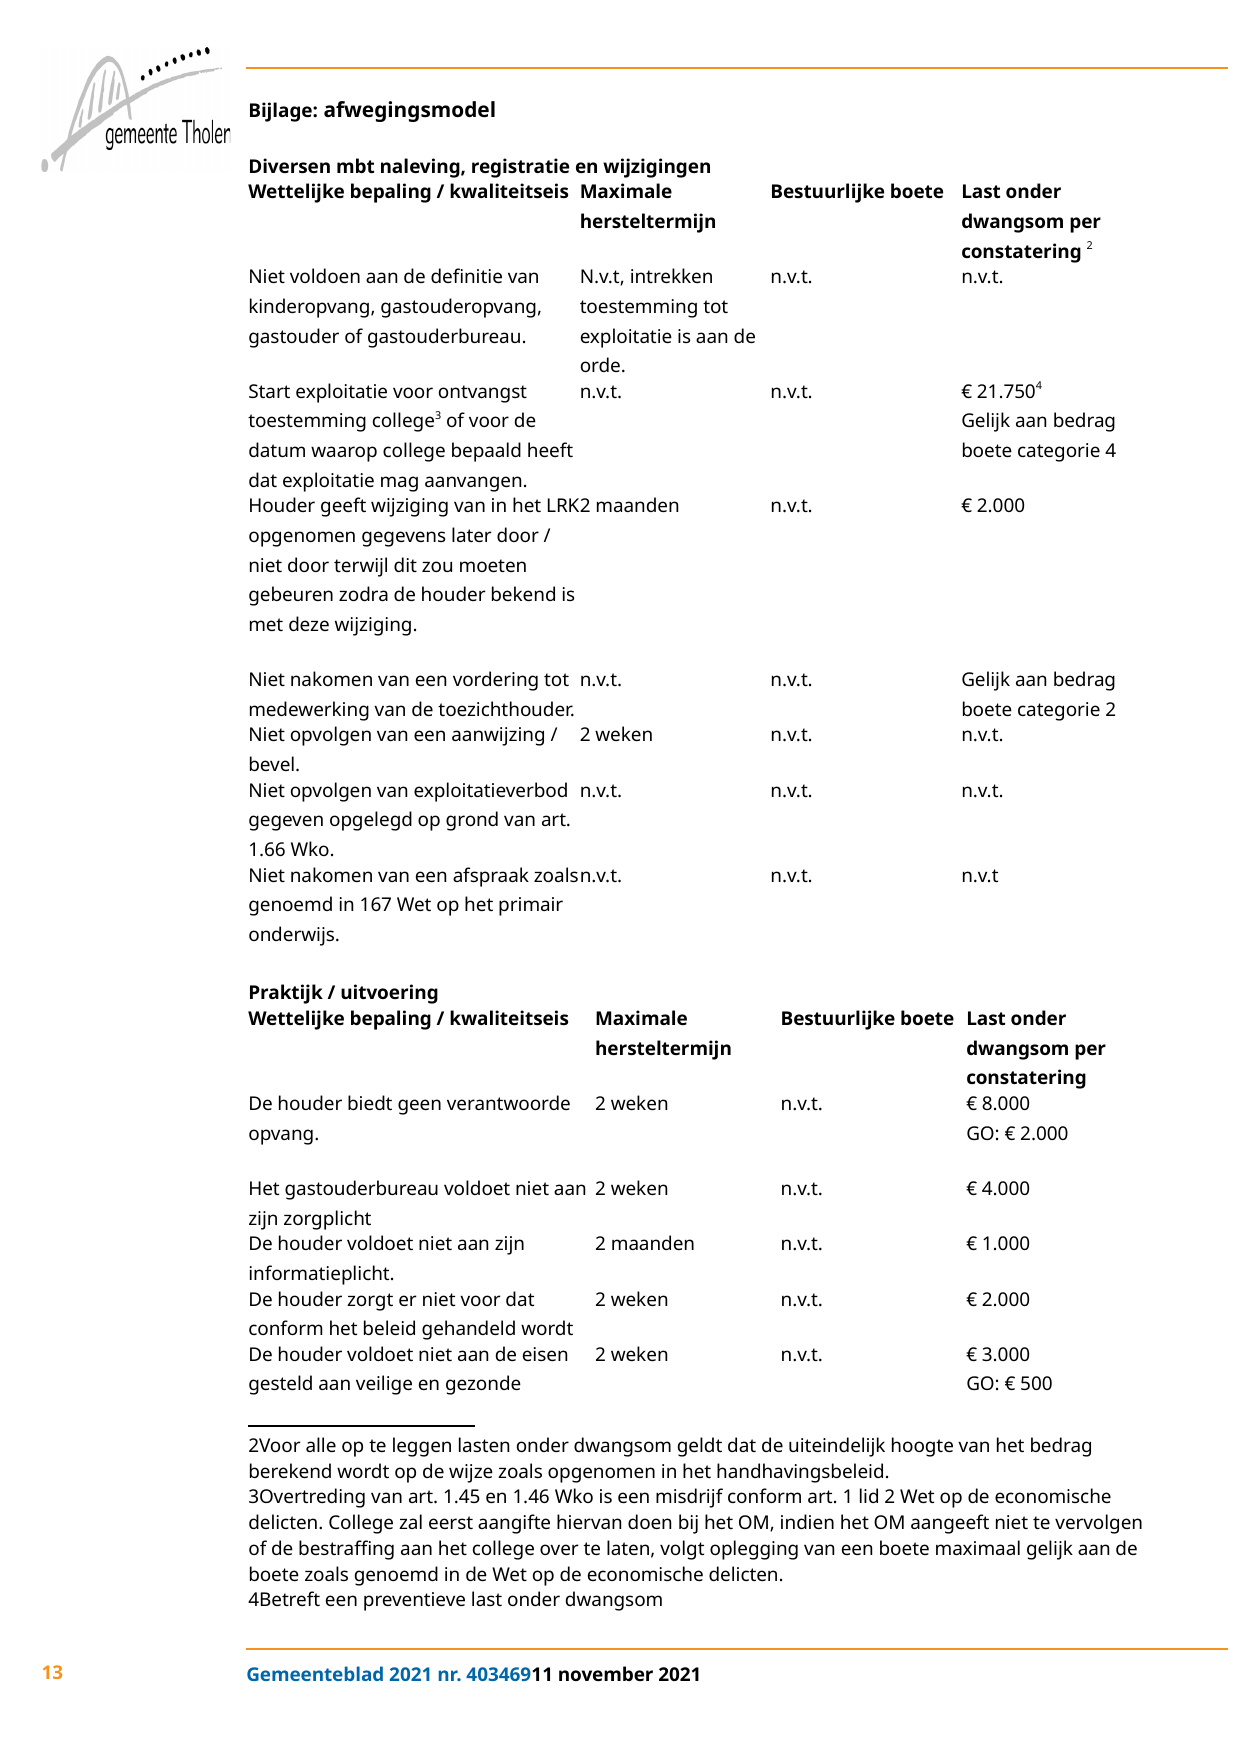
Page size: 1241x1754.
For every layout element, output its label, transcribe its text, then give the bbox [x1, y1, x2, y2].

table_cell 2 weken [595, 1341, 780, 1396]
table_cell € 3.000 GO: € 500 [966, 1341, 1152, 1396]
table_cell n.v.t. [770, 264, 961, 378]
table_cell n.v.t. [580, 777, 770, 862]
table_cell € 2.000 [966, 1286, 1152, 1341]
table_header Diversen mbt naleving, registratie en wijzigingen [248, 153, 1152, 179]
table_cell Niet opvolgen van een aanwijzing / bevel. [248, 722, 579, 777]
table_cell n.v.t. [770, 493, 961, 666]
table_cell De houder voldoet niet aan zijn informatieplicht. [248, 1230, 595, 1286]
table_cell n.v.t. [580, 666, 770, 722]
table_cell Wettelijke bepaling / kwaliteitseis [248, 179, 579, 264]
text Bijlage: afwegingsmodel [248, 95, 1152, 123]
table_cell n.v.t. [580, 378, 770, 493]
table_cell n.v.t. [580, 862, 770, 947]
table_cell € 8.000 GO: € 2.000 [966, 1090, 1152, 1175]
table_cell Gelijk aan bedrag boete categorie 2 [961, 666, 1152, 722]
table_cell n.v.t. [961, 264, 1152, 378]
table_cell € 1.000 [966, 1230, 1152, 1286]
table_cell Last onder dwangsom per constatering [966, 1005, 1152, 1090]
table_cell n.v.t. [780, 1230, 966, 1286]
table_cell n.v.t [961, 862, 1152, 947]
table_cell Bestuurlijke boete [770, 179, 961, 264]
table_cell € 2.000 [961, 493, 1152, 666]
table_cell n.v.t. [770, 722, 961, 777]
table_cell 2 maanden [595, 1230, 780, 1286]
table_cell Houder geeft wijziging van in het LRK opgenomen gegevens later door / niet door terwijl dit zou moeten gebeuren zodra de houder bekend is met deze wijziging. [248, 493, 579, 666]
table_cell n.v.t. [961, 777, 1152, 862]
table_cell n.v.t. [961, 722, 1152, 777]
table_cell Maximale hersteltermijn [595, 1005, 780, 1090]
table_cell Niet nakomen van een afspraak zoals genoemd in 167 Wet op het primair onderwijs. [248, 862, 579, 947]
table_cell Start exploitatie voor ontvangst toestemming college of voor de datum waarop college bepaald heeft dat exploitatie mag aanvangen. [248, 378, 579, 493]
table_cell 2 weken [595, 1286, 780, 1341]
table_cell 2 weken [580, 722, 770, 777]
table_cell De houder biedt geen verantwoorde opvang. [248, 1090, 595, 1175]
table_cell N.v.t, intrekken toestemming tot exploitatie is aan de orde. [580, 264, 770, 378]
table_cell n.v.t. [770, 777, 961, 862]
table_cell Maximale hersteltermijn [580, 179, 770, 264]
table_cell n.v.t. [780, 1286, 966, 1341]
table_cell n.v.t. [770, 378, 961, 493]
table_cell Wettelijke bepaling / kwaliteitseis [248, 1005, 595, 1090]
table_header Praktijk / uitvoering [248, 980, 1152, 1005]
table_cell n.v.t. [780, 1090, 966, 1175]
table_cell De houder zorgt er niet voor dat conform het beleid gehandeld wordt [248, 1286, 595, 1341]
table_cell € 4.000 [966, 1175, 1152, 1230]
table_cell 2 maanden [580, 493, 770, 666]
table_cell € 21.750 Gelijk aan bedrag boete categorie 4 [961, 378, 1152, 493]
table_cell 2 weken [595, 1175, 780, 1230]
table_cell Last onder dwangsom per constatering [961, 179, 1152, 264]
table_cell 2 weken [595, 1090, 780, 1175]
table_cell Het gastouderbureau voldoet niet aan zijn zorgplicht [248, 1175, 595, 1230]
table_cell Niet voldoen aan de definitie van kinderopvang, gastouderopvang, gastouder of gastouderbureau. [248, 264, 579, 378]
table_cell De houder voldoet niet aan de eisen gesteld aan veilige en gezonde [248, 1341, 595, 1396]
table_cell n.v.t. [770, 862, 961, 947]
table_cell n.v.t. [780, 1341, 966, 1396]
picture [41, 47, 231, 172]
table_cell Niet nakomen van een vordering tot medewerking van de toezichthouder. [248, 666, 579, 722]
table_cell Niet opvolgen van exploitatieverbod gegeven opgelegd op grond van art. 1.66 Wko. [248, 777, 579, 862]
table_cell Bestuurlijke boete [780, 1005, 966, 1090]
table_cell n.v.t. [770, 666, 961, 722]
table_cell n.v.t. [780, 1175, 966, 1230]
